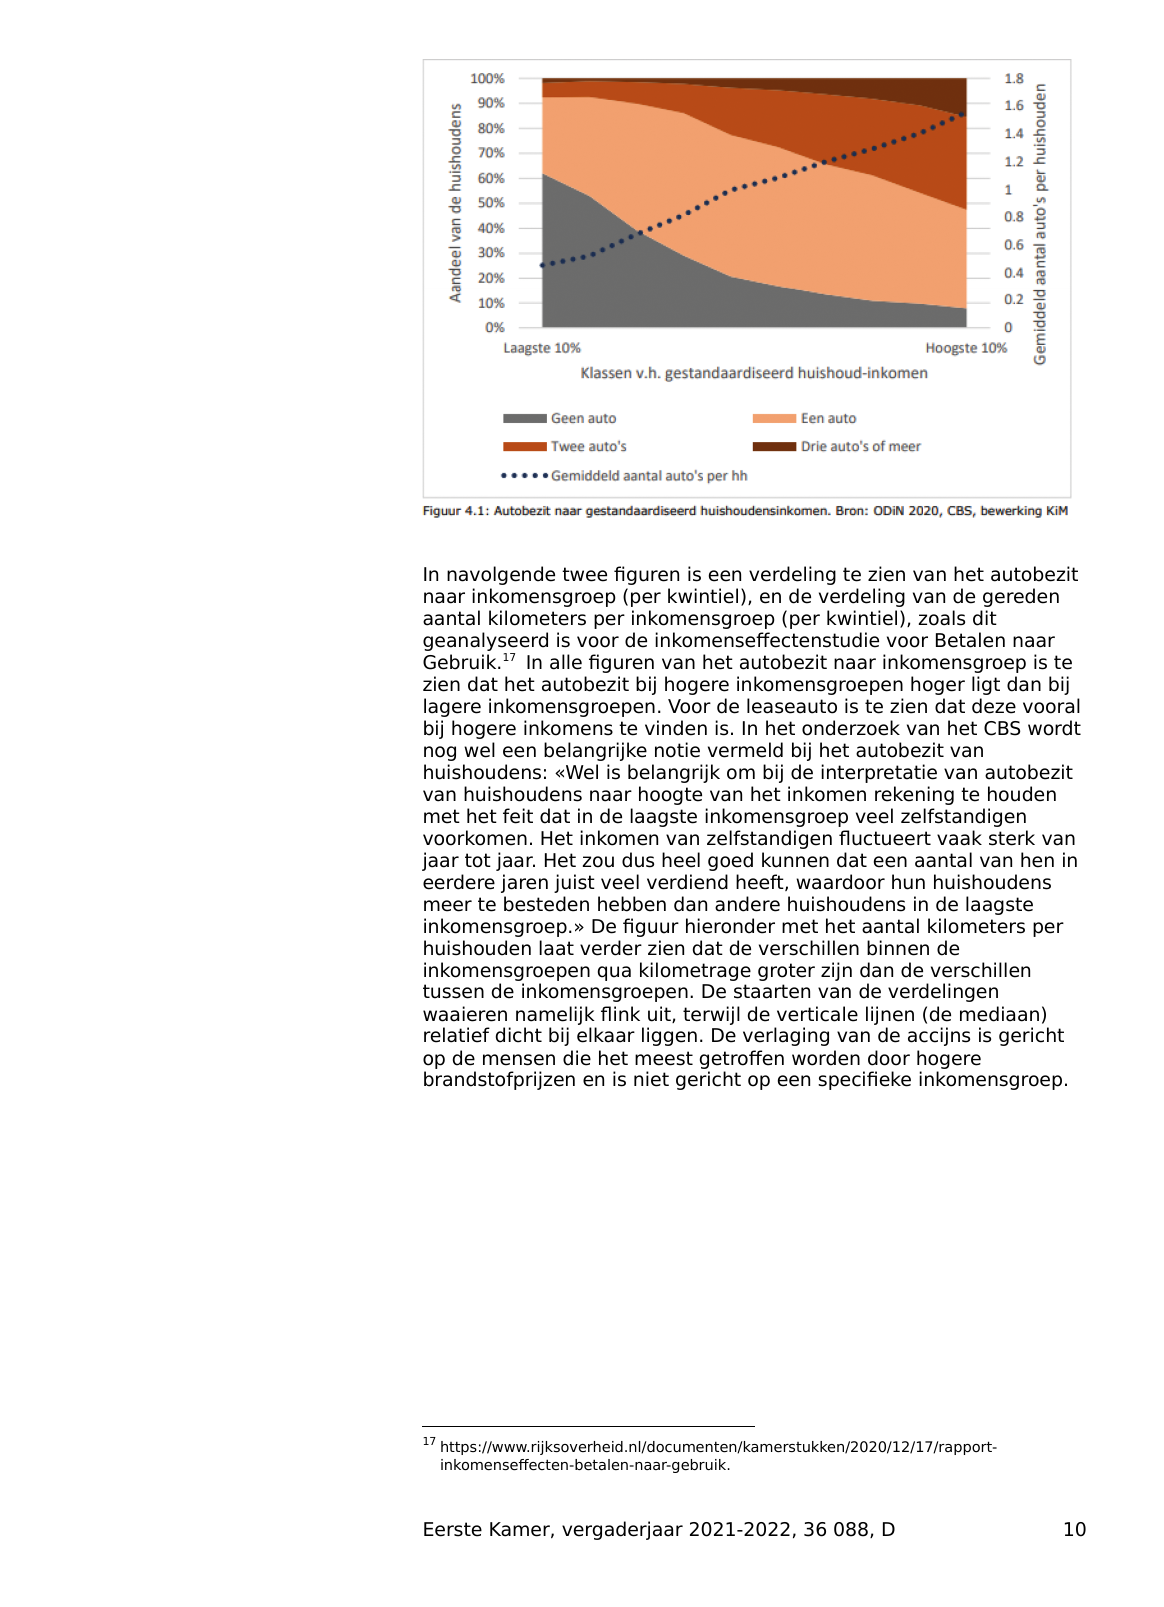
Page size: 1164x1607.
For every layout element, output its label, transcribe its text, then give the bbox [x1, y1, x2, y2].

picture [422, 59, 1072, 520]
text In navolgende twee figuren is een verdeling te zien van het autobezit naar inkomensgroep (per kwintiel), en de verdeling van de gereden aantal kilometers per inkomensgroep (per kwintiel), zoals dit geanalyseerd is voor de inkomenseffectenstudie voor Betalen naar Gebruik. In alle figuren van het autobezit naar inkomensgroep is te zien dat het autobezit bij hogere inkomensgroepen hoger ligt dan bij lagere inkomensgroepen. Voor de leaseauto is te zien dat deze vooral bij hogere inkomens te vinden is. In het onderzoek van het CBS wordt nog wel een belangrijke notie vermeld bij het autobezit van huishoudens: «Wel is belangrijk om bij de interpretatie van autobezit van huishoudens naar hoogte van het inkomen rekening te houden met het feit dat in de laagste inkomensgroep veel zelfstandigen voorkomen. Het inkomen van zelfstandigen fluctueert vaak sterk van jaar tot jaar. Het zou dus heel goed kunnen dat een aantal van hen in eerdere jaren juist veel verdiend heeft, waardoor hun huishoudens meer te besteden hebben dan andere huishoudens in de laagste inkomensgroep.» De figuur hieronder met het aantal kilometers per huishouden laat verder zien dat de verschillen binnen de inkomensgroepen qua kilometrage groter zijn dan de verschillen tussen de inkomensgroepen. De staarten van de verdelingen waaieren namelijk flink uit, terwijl de verticale lijnen (de mediaan) relatief dicht bij elkaar liggen. De verlaging van de accijns is gericht op de mensen die het meest getroffen worden door hogere brandstofprijzen en is niet gericht op een specifieke inkomensgroep. [422, 564, 1087, 1091]
text https://www.rijksoverheid.nl/documenten/kamerstukken/2020/12/17/rapport-inkomenseffecten-betalen-naar-gebruik. [422, 1435, 1087, 1474]
